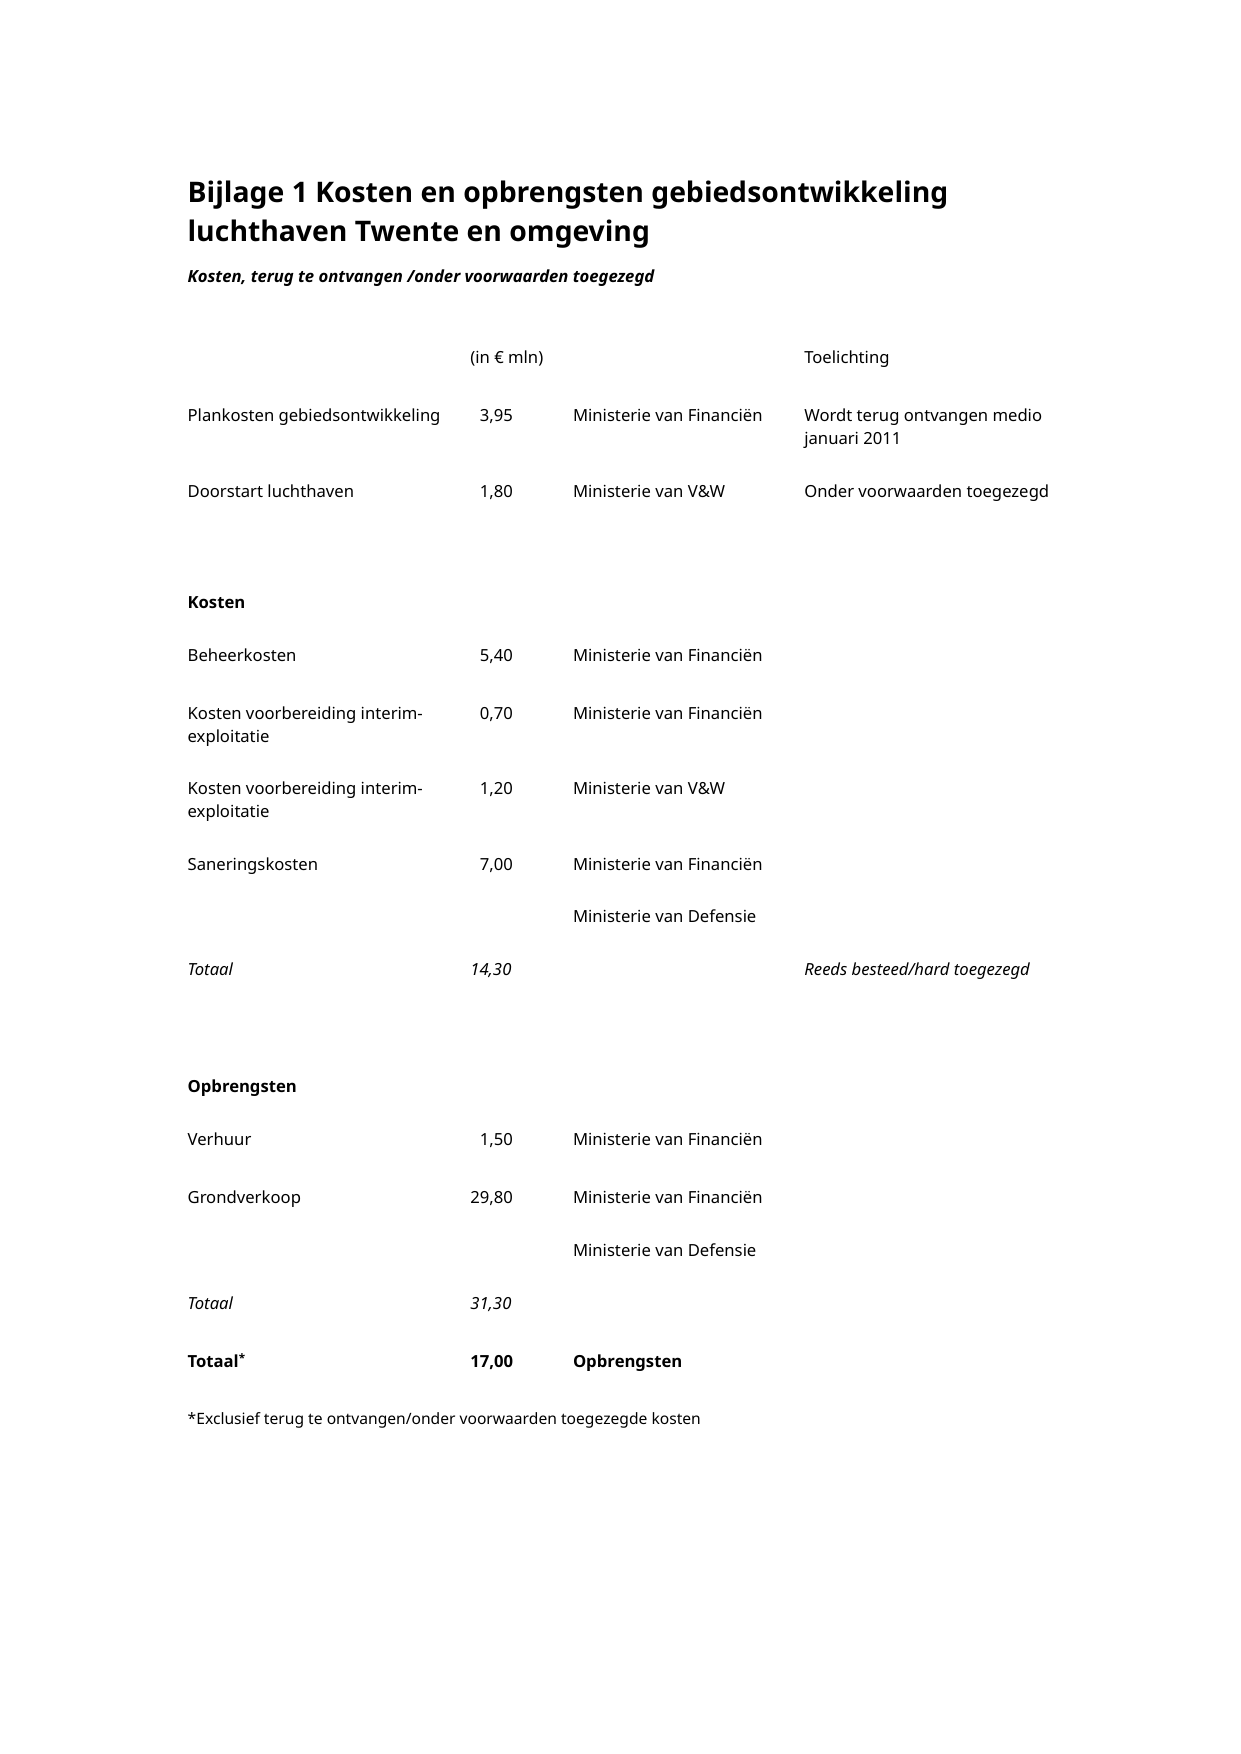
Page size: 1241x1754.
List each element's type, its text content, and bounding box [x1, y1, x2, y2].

table_cell [804, 777, 1053, 852]
table_cell 7,00 [470, 853, 573, 958]
table_cell [804, 853, 1053, 958]
table_cell 5,40 [470, 643, 573, 702]
table_cell Ministerie van Financiën [573, 404, 804, 479]
table_cell Ministerie van V&W [573, 777, 804, 852]
table_cell 14,30 [470, 958, 573, 1016]
table_cell 17,00 [470, 1350, 573, 1408]
table_header Toelichting [804, 345, 1053, 404]
table_header [573, 345, 804, 404]
table_cell Reeds besteed/hard toegezegd [804, 958, 1053, 1016]
table_cell Ministerie van Financiën [573, 643, 804, 702]
table_cell 1,50 [470, 1128, 573, 1186]
table_cell Kosten [188, 590, 1053, 643]
table_cell 3,95 [470, 404, 573, 479]
table_cell *Exclusief terug te ontvangen/onder voorwaarden toegezegde kosten [188, 1408, 804, 1467]
table_cell Ministerie van V&W [573, 479, 804, 532]
table_cell Ministerie van Financiën [573, 702, 804, 777]
table_cell 31,30 [470, 1291, 573, 1350]
table_cell Opbrengsten [188, 1075, 1053, 1127]
table_header [188, 345, 470, 404]
table_cell 1,20 [470, 777, 573, 852]
table_cell 29,80 [470, 1186, 573, 1291]
table_cell Kosten voorbereiding interim-exploitatie [188, 702, 470, 777]
table_cell Kosten voorbereiding interim-exploitatie [188, 777, 470, 852]
table_cell Ministerie van Financiën [573, 1128, 804, 1186]
table_cell Saneringskosten [188, 853, 470, 958]
table_cell Plankosten gebiedsontwikkeling [188, 404, 470, 479]
table_cell [188, 1016, 1053, 1075]
table_cell Verhuur [188, 1128, 470, 1186]
table_cell [804, 702, 1053, 777]
table_cell [804, 643, 1053, 702]
table_cell Ministerie van Financiën Ministerie van Defensie [573, 853, 804, 958]
subtitle Bijlage 1 Kosten en opbrengsten gebiedsontwikkeling luchthaven Twente en omgeving [187, 172, 1053, 250]
table_cell Opbrengsten [573, 1350, 804, 1408]
table_cell [804, 1291, 1053, 1350]
table_cell Onder voorwaarden toegezegd [804, 479, 1053, 532]
table_cell 0,70 [470, 702, 573, 777]
text Kosten, terug te ontvangen /onder voorwaarden toegezegd [187, 265, 1053, 287]
table_cell Doorstart luchthaven [188, 479, 470, 532]
table_cell [804, 1186, 1053, 1291]
table_cell [804, 1350, 1053, 1408]
table_cell [573, 958, 804, 1016]
table_cell Wordt terug ontvangen medio januari 2011 [804, 404, 1053, 479]
table_cell Grondverkoop [188, 1186, 470, 1291]
table_header (in € mln) [470, 345, 573, 404]
table_cell [804, 1128, 1053, 1186]
table_cell [573, 1291, 804, 1350]
table_cell Totaal* [188, 1350, 470, 1408]
table_cell Totaal [188, 1291, 470, 1350]
table_cell Ministerie van Financiën Ministerie van Defensie [573, 1186, 804, 1291]
table_cell [188, 532, 1053, 590]
table_cell Totaal [188, 958, 470, 1016]
table_cell 1,80 [470, 479, 573, 532]
table_cell Beheerkosten [188, 643, 470, 702]
